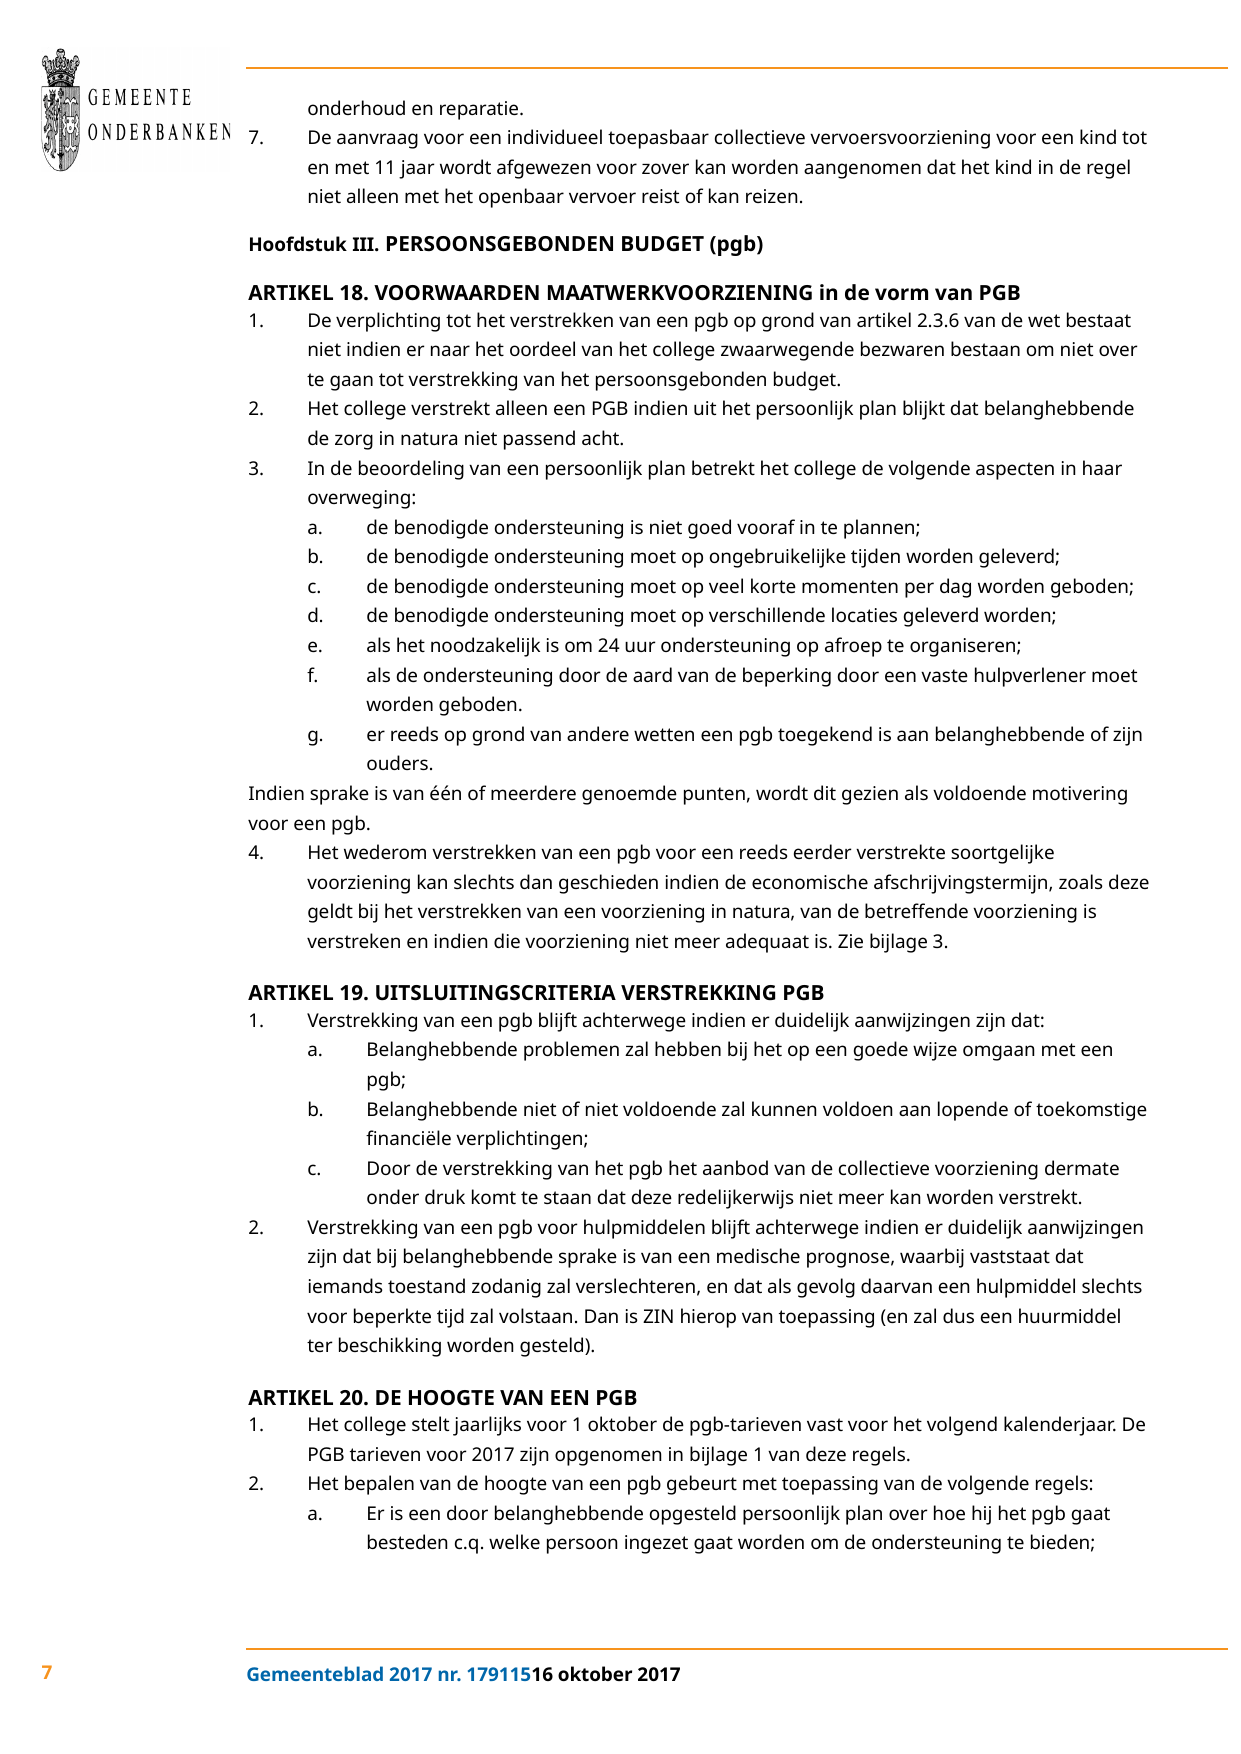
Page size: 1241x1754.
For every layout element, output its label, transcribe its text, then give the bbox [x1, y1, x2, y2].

list Belanghebbende problemen zal hebben bij het op een goede wijze omgaan met een pgb; [307, 1037, 1152, 1092]
picture [41, 47, 231, 172]
list Door de verstrekking van het pgb het aanbod van de collectieve voorziening dermate onder druk komt te staan dat deze redelijkerwijs niet meer kan worden verstrekt. [307, 1155, 1152, 1210]
list Belanghebbende niet of niet voldoende zal kunnen voldoen aan lopende of toekomstige financiële verplichtingen; [307, 1096, 1152, 1151]
list De aanvraag voor een individueel toepasbaar collectieve vervoersvoorziening voor een kind tot en met 11 jaar wordt afgewezen voor zover kan worden aangenomen dat het kind in de regel niet alleen met het openbaar vervoer reist of kan reizen. [248, 124, 1152, 209]
list Het college verstrekt alleen een PGB indien uit het persoonlijk plan blijkt dat belanghebbende de zorg in natura niet passend acht. [248, 396, 1152, 451]
list de benodigde ondersteuning moet op veel korte momenten per dag worden geboden; [307, 573, 1152, 599]
list Het wederom verstrekken van een pgb voor een reeds eerder verstrekte soortgelijke voorziening kan slechts dan geschieden indien de economische afschrijvingstermijn, zoals deze geldt bij het verstrekken van een voorziening in natura, van de betreffende voorziening is verstreken en indien die voorziening niet meer adequaat is. Zie bijlage 3. [248, 839, 1152, 954]
list Verstrekking van een pgb voor hulpmiddelen blijft achterwege indien er duidelijk aanwijzingen zijn dat bij belanghebbende sprake is van een medische prognose, waarbij vaststaat dat iemands toestand zodanig zal verslechteren, en dat als gevolg daarvan een hulpmiddel slechts voor beperkte tijd zal volstaan. Dan is ZIN hierop van toepassing (en zal dus een huurmiddel ter beschikking worden gesteld). [248, 1214, 1152, 1358]
list Het college stelt jaarlijks voor 1 oktober de pgb-tarieven vast voor het volgend kalenderjaar. De PGB tarieven voor 2017 zijn opgenomen in bijlage 1 van deze regels. [248, 1411, 1152, 1467]
list In de beoordeling van een persoonlijk plan betrekt het college de volgende aspecten in haar overweging: [248, 455, 1152, 510]
list de benodigde ondersteuning moet op verschillende locaties geleverd worden; [307, 603, 1152, 628]
text ARTIKEL 20. DE HOOGTE VAN EEN PGB [248, 1383, 1152, 1411]
text Indien sprake is van één of meerdere genoemde punten, wordt dit gezien als voldoende motivering voor een pgb. [248, 780, 1152, 836]
list er reeds op grond van andere wetten een pgb toegekend is aan belanghebbende of zijn ouders. [307, 721, 1152, 776]
list onderhoud en reparatie. [248, 95, 1152, 121]
list de benodigde ondersteuning is niet goed vooraf in te plannen; [307, 514, 1152, 540]
text Hoofdstuk III. PERSOONSGEBONDEN BUDGET (pgb) [248, 229, 1152, 258]
list als de ondersteuning door de aard van de beperking door een vaste hulpverlener moet worden geboden. [307, 662, 1152, 717]
list als het noodzakelijk is om 24 uur ondersteuning op afroep te organiseren; [307, 632, 1152, 658]
text ARTIKEL 19. UITSLUITINGSCRITERIA VERSTREKKING PGB [248, 978, 1152, 1007]
text ARTIKEL 18. VOORWAARDEN MAATWERKVOORZIENING in de vorm van PGB [248, 278, 1152, 307]
list Er is een door belanghebbende opgesteld persoonlijk plan over hoe hij het pgb gaat besteden c.q. welke persoon ingezet gaat worden om de ondersteuning te bieden; [307, 1500, 1152, 1555]
list de benodigde ondersteuning moet op ongebruikelijke tijden worden geleverd; [307, 543, 1152, 569]
list Het bepalen van de hoogte van een pgb gebeurt met toepassing van de volgende regels: [248, 1470, 1152, 1496]
list De verplichting tot het verstrekken van een pgb op grond van artikel 2.3.6 van de wet bestaat niet indien er naar het oordeel van het college zwaarwegende bezwaren bestaan om niet over te gaan tot verstrekking van het persoonsgebonden budget. [248, 307, 1152, 392]
list Verstrekking van een pgb blijft achterwege indien er duidelijk aanwijzingen zijn dat: [248, 1007, 1152, 1033]
